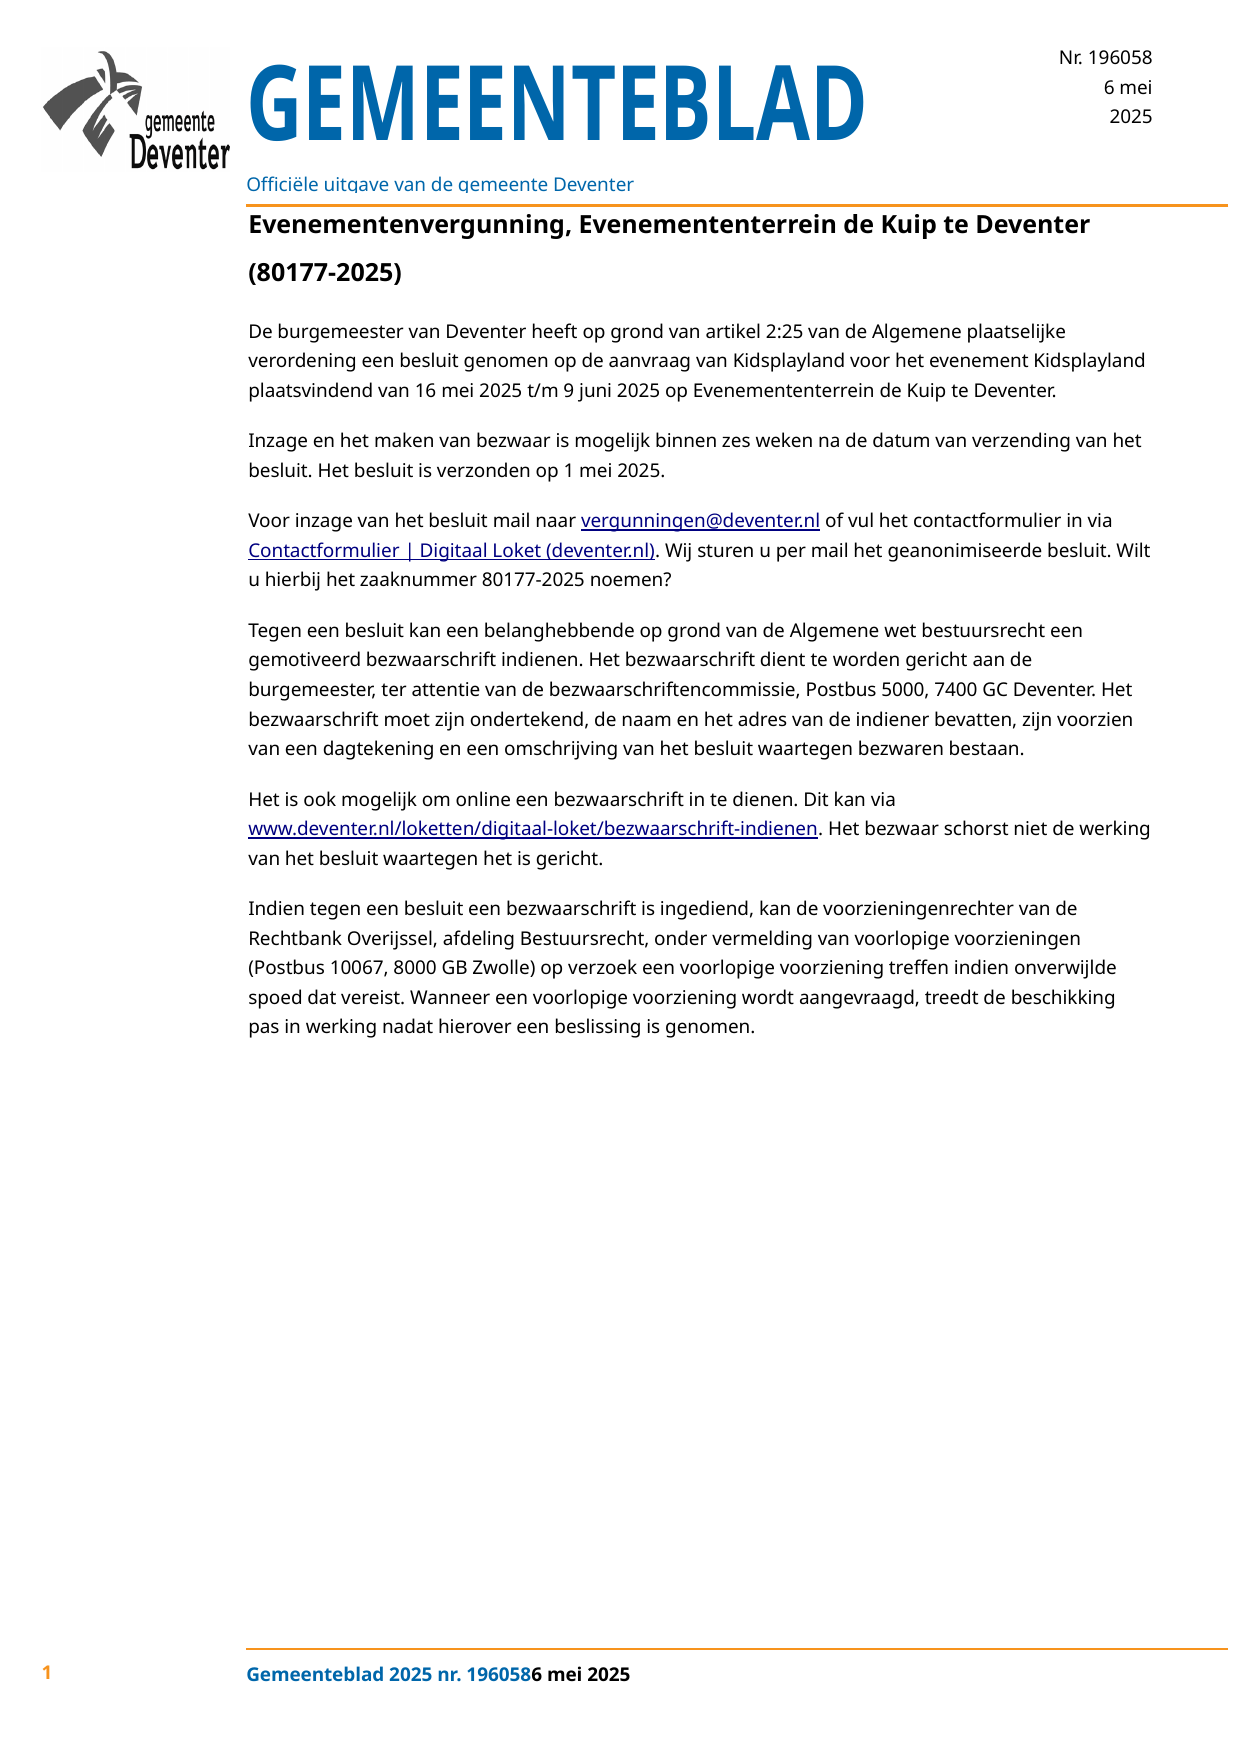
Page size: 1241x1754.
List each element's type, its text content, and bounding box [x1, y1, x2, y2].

text Evenementenvergunning, Evenemententerrein de Kuip te Deventer (80177-2025) [248, 207, 1152, 288]
text Voor inzage van het besluit mail naar vergunningen@deventer.nl of vul het contactformulier in via Contactformulier | Digitaal Loket (deventer.nl). Wij sturen u per mail het geanonimiseerde besluit. Wilt u hierbij het zaaknummer 80177-2025 noemen? [248, 507, 1152, 592]
text Het is ook mogelijk om online een bezwaarschrift in te dienen. Dit kan via www.deventer.nl/loketten/digitaal-loket/bezwaarschrift-indienen. Het bezwaar schorst niet de werking van het besluit waartegen het is gericht. [248, 786, 1152, 871]
text Tegen een besluit kan een belanghebbende op grond van de Algemene wet bestuursrecht een gemotiveerd bezwaarschrift indienen. Het bezwaarschrift dient te worden gericht aan de burgemeester, ter attentie van de bezwaarschriftencommissie, Postbus 5000, 7400 GC Deventer. Het bezwaarschrift moet zijn ondertekend, de naam en het adres van de indiener bevatten, zijn voorzien van een dagtekening en een omschrijving van het besluit waartegen bezwaren bestaan. [248, 617, 1152, 761]
picture [41, 47, 231, 172]
text Inzage en het maken van bezwaar is mogelijk binnen zes weken na de datum van verzending van het besluit. Het besluit is verzonden op 1 mei 2025. [248, 427, 1152, 483]
text Indien tegen een besluit een bezwaarschrift is ingediend, kan de voorzieningenrechter van de Rechtbank Overijssel, afdeling Bestuursrecht, onder vermelding van voorlopige voorzieningen (Postbus 10067, 8000 GB Zwolle) op verzoek een voorlopige voorziening treffen indien onverwijlde spoed dat vereist. Wanneer een voorlopige voorziening wordt aangevraagd, treedt de beschikking pas in werking nadat hierover een beslissing is genomen. [248, 895, 1152, 1039]
text De burgemeester van Deventer heeft op grond van artikel 2:25 van de Algemene plaatselijke verordening een besluit genomen op de aanvraag van Kidsplayland voor het evenement Kidsplayland plaatsvindend van 16 mei 2025 t/m 9 juni 2025 op Evenemententerrein de Kuip te Deventer. [248, 318, 1152, 403]
